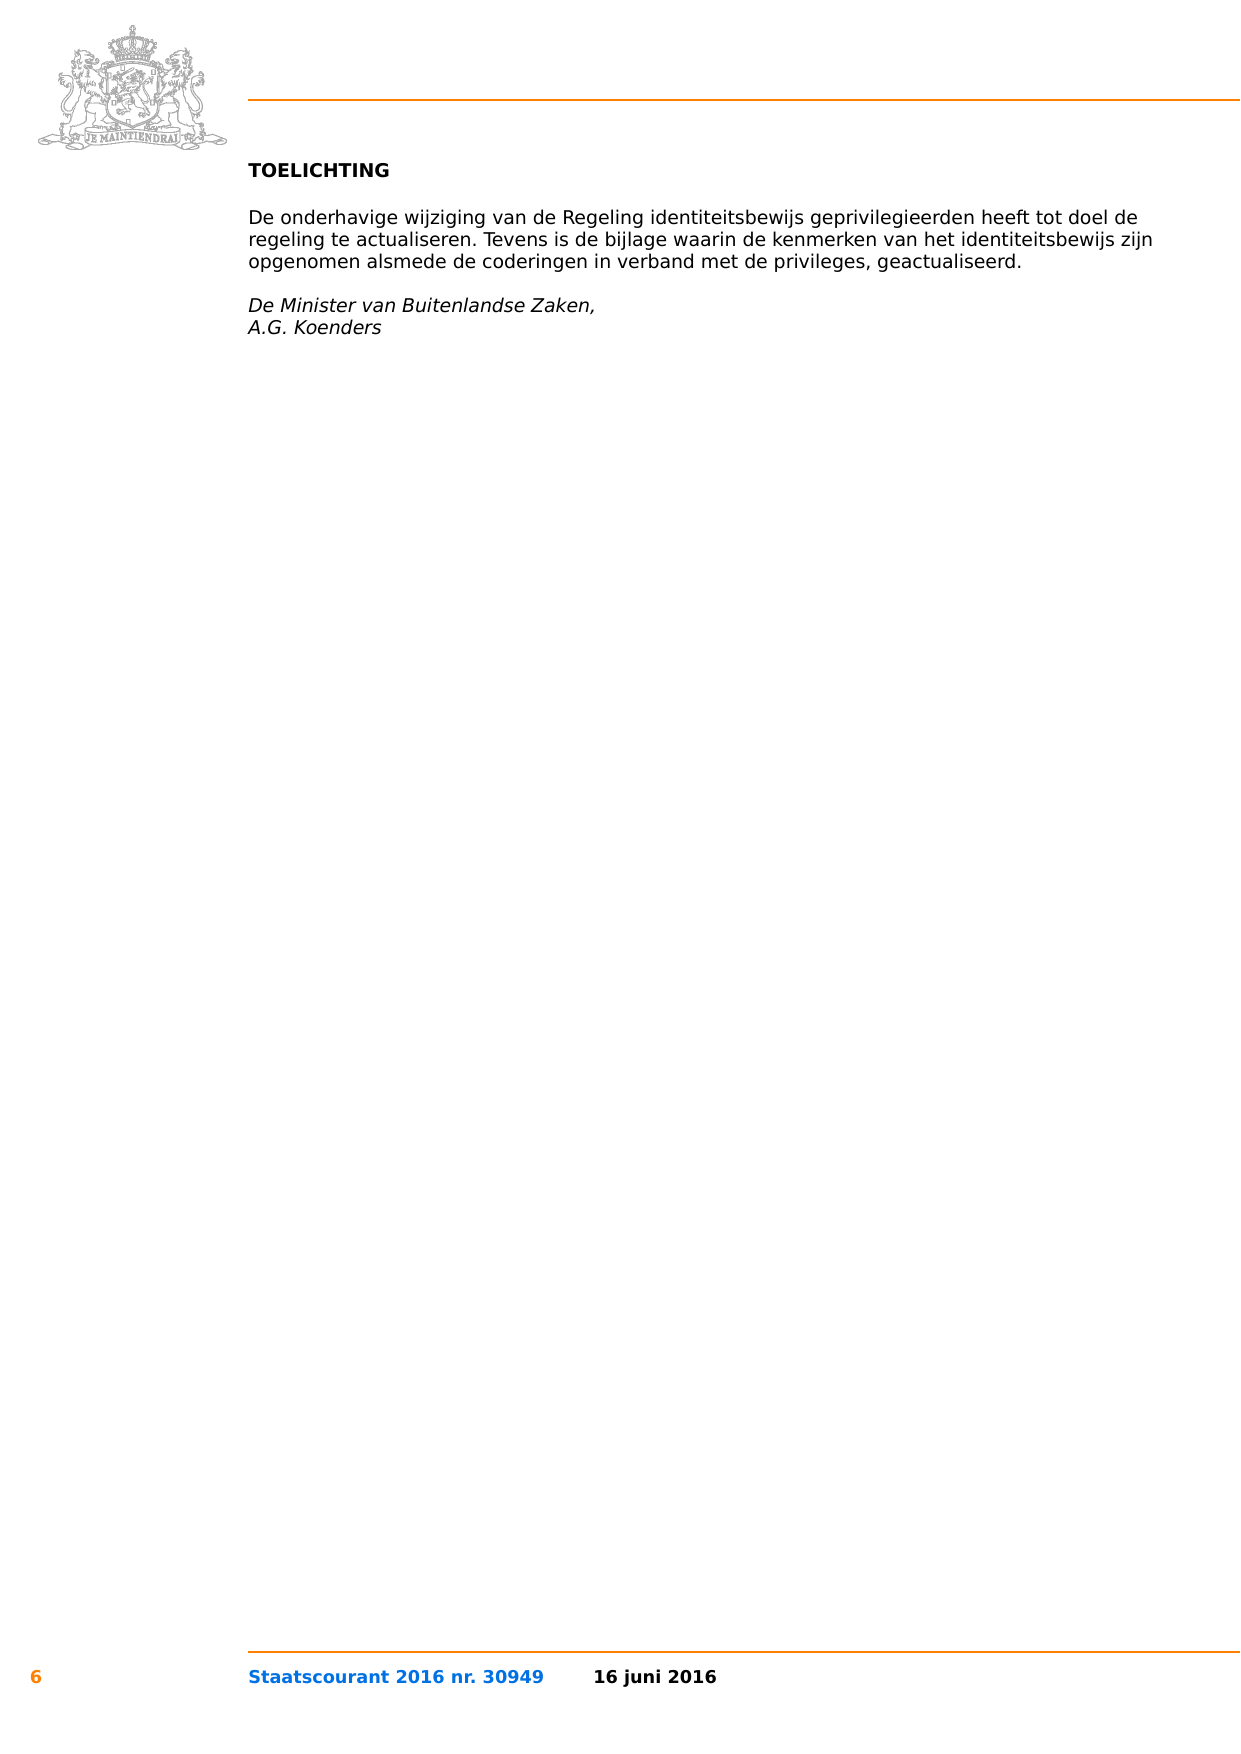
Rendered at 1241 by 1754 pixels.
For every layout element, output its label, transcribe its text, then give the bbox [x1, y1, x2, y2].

text De Minister van Buitenlandse Zaken, A.G. Koenders [248, 295, 1163, 339]
subtitle TOELICHTING [248, 160, 1163, 182]
text De onderhavige wijziging van de Regeling identiteitsbewijs geprivilegieerden heeft tot doel de regeling te actualiseren. Tevens is de bijlage waarin de kenmerken van het identiteitsbewijs zijn opgenomen alsmede de coderingen in verband met de privileges, geactualiseerd. [248, 207, 1163, 273]
picture [38, 25, 227, 150]
